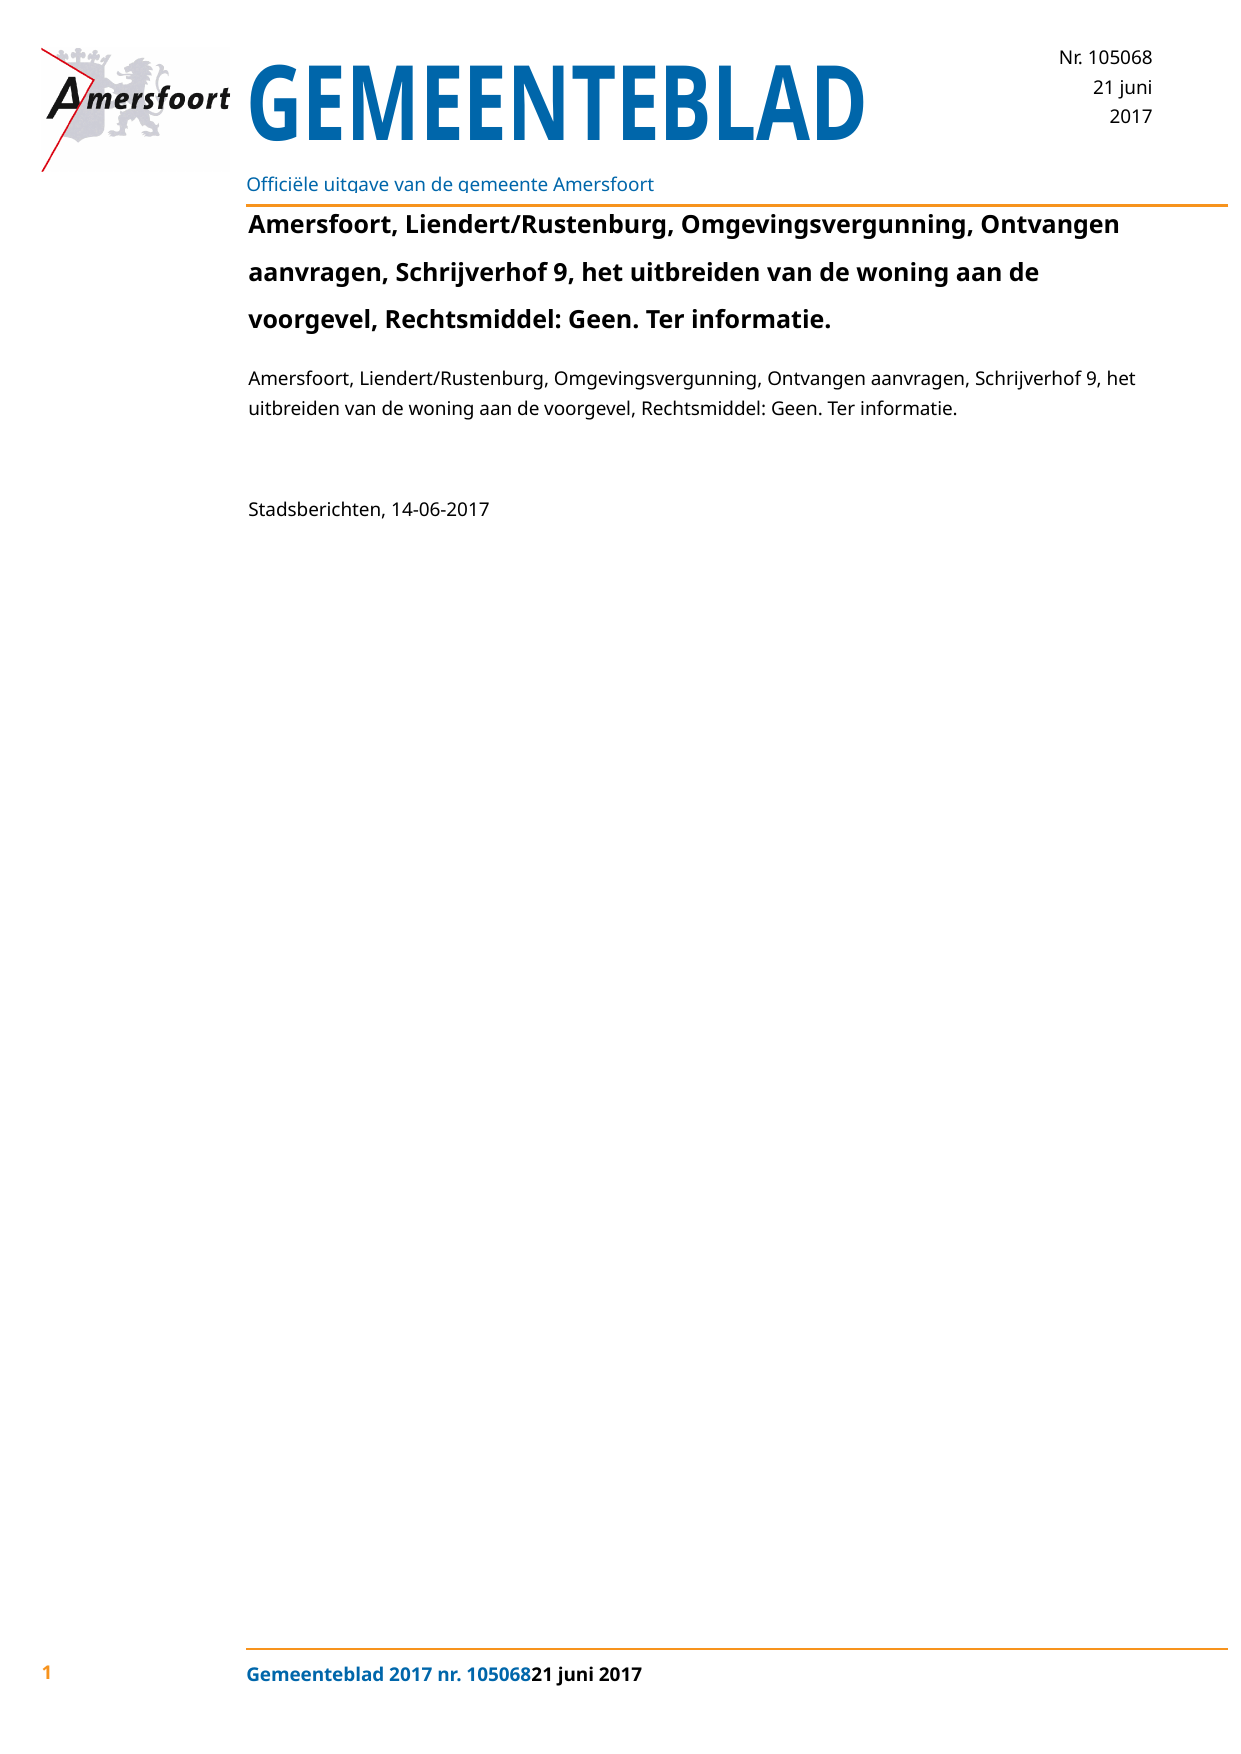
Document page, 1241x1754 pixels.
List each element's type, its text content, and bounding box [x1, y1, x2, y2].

picture [41, 47, 231, 172]
text Amersfoort, Liendert/Rustenburg, Omgevingsvergunning, Ontvangen aanvragen, Schrijverhof 9, het uitbreiden van de woning aan de voorgevel, Rechtsmiddel: Geen. Ter informatie. [248, 207, 1152, 336]
text Amersfoort, Liendert/Rustenburg, Omgevingsvergunning, Ontvangen aanvragen, Schrijverhof 9, het uitbreiden van de woning aan de voorgevel, Rechtsmiddel: Geen. Ter informatie. [248, 366, 1152, 421]
text Stadsberichten, 14-06-2017 [248, 496, 1152, 522]
